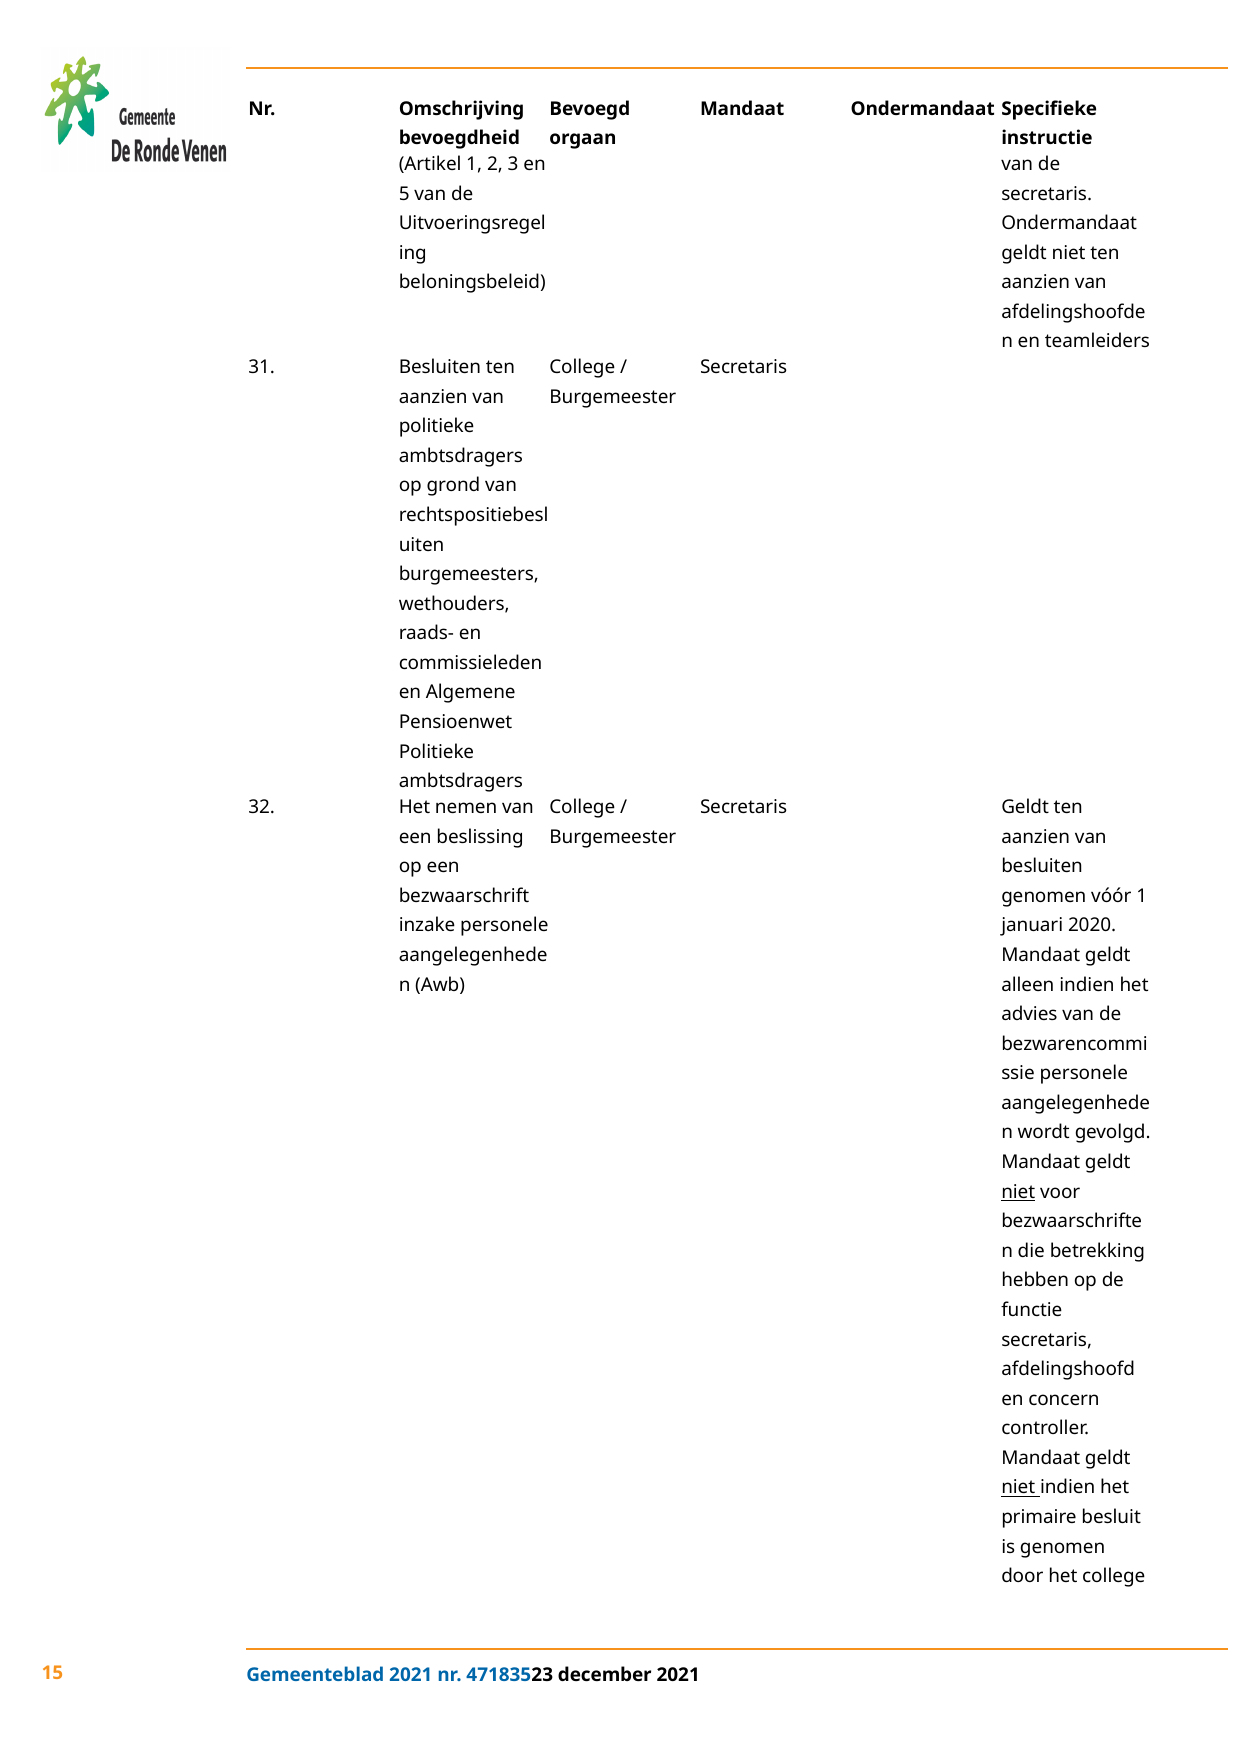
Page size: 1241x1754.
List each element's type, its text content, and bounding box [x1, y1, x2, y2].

table_cell [850, 150, 1001, 353]
table_cell [248, 150, 398, 353]
table_cell Besluiten ten aanzien van politieke ambtsdragers op grond van rechtspositiebesluiten burgemeesters, wethouders, raads- en commissieleden en Algemene Pensioenwet Politieke ambtsdragers [399, 353, 549, 793]
table_cell 31. [248, 353, 398, 793]
table_cell Geldt ten aanzien van besluiten genomen vóór 1 januari 2020. Mandaat geldt alleen indien het advies van de bezwarencommissie personele aangelegenheden wordt gevolgd. Mandaat geldt niet voor bezwaarschriften die betrekking hebben op de functie secretaris, afdelingshoofd en concern controller. Mandaat geldt niet indien het primaire besluit is genomen door het college [1001, 793, 1152, 1588]
table_cell [700, 150, 850, 353]
table_header Ondermandaat [850, 95, 1001, 150]
table_cell [1001, 353, 1152, 793]
table_cell [549, 150, 700, 353]
table_header Bevoegd orgaan [549, 95, 700, 150]
table_cell van de secretaris. Ondermandaat geldt niet ten aanzien van afdelingshoofden en teamleiders [1001, 150, 1152, 353]
picture [41, 47, 231, 172]
table_cell [850, 793, 1001, 1588]
table_cell Het nemen van een beslissing op een bezwaarschrift inzake personele aangelegenheden (Awb) [399, 793, 549, 1588]
table_cell Secretaris [700, 353, 850, 793]
table_cell College / Burgemeester [549, 353, 700, 793]
table_header Specifieke instructie [1001, 95, 1152, 150]
table_cell 32. [248, 793, 398, 1588]
table_cell (Artikel 1, 2, 3 en 5 van de Uitvoeringsregeling beloningsbeleid) [399, 150, 549, 353]
table_cell Secretaris [700, 793, 850, 1588]
table_header Omschrijving bevoegdheid [399, 95, 549, 150]
table_cell [850, 353, 1001, 793]
table_header Nr. [248, 95, 398, 150]
table_cell College / Burgemeester [549, 793, 700, 1588]
table_header Mandaat [700, 95, 850, 150]
